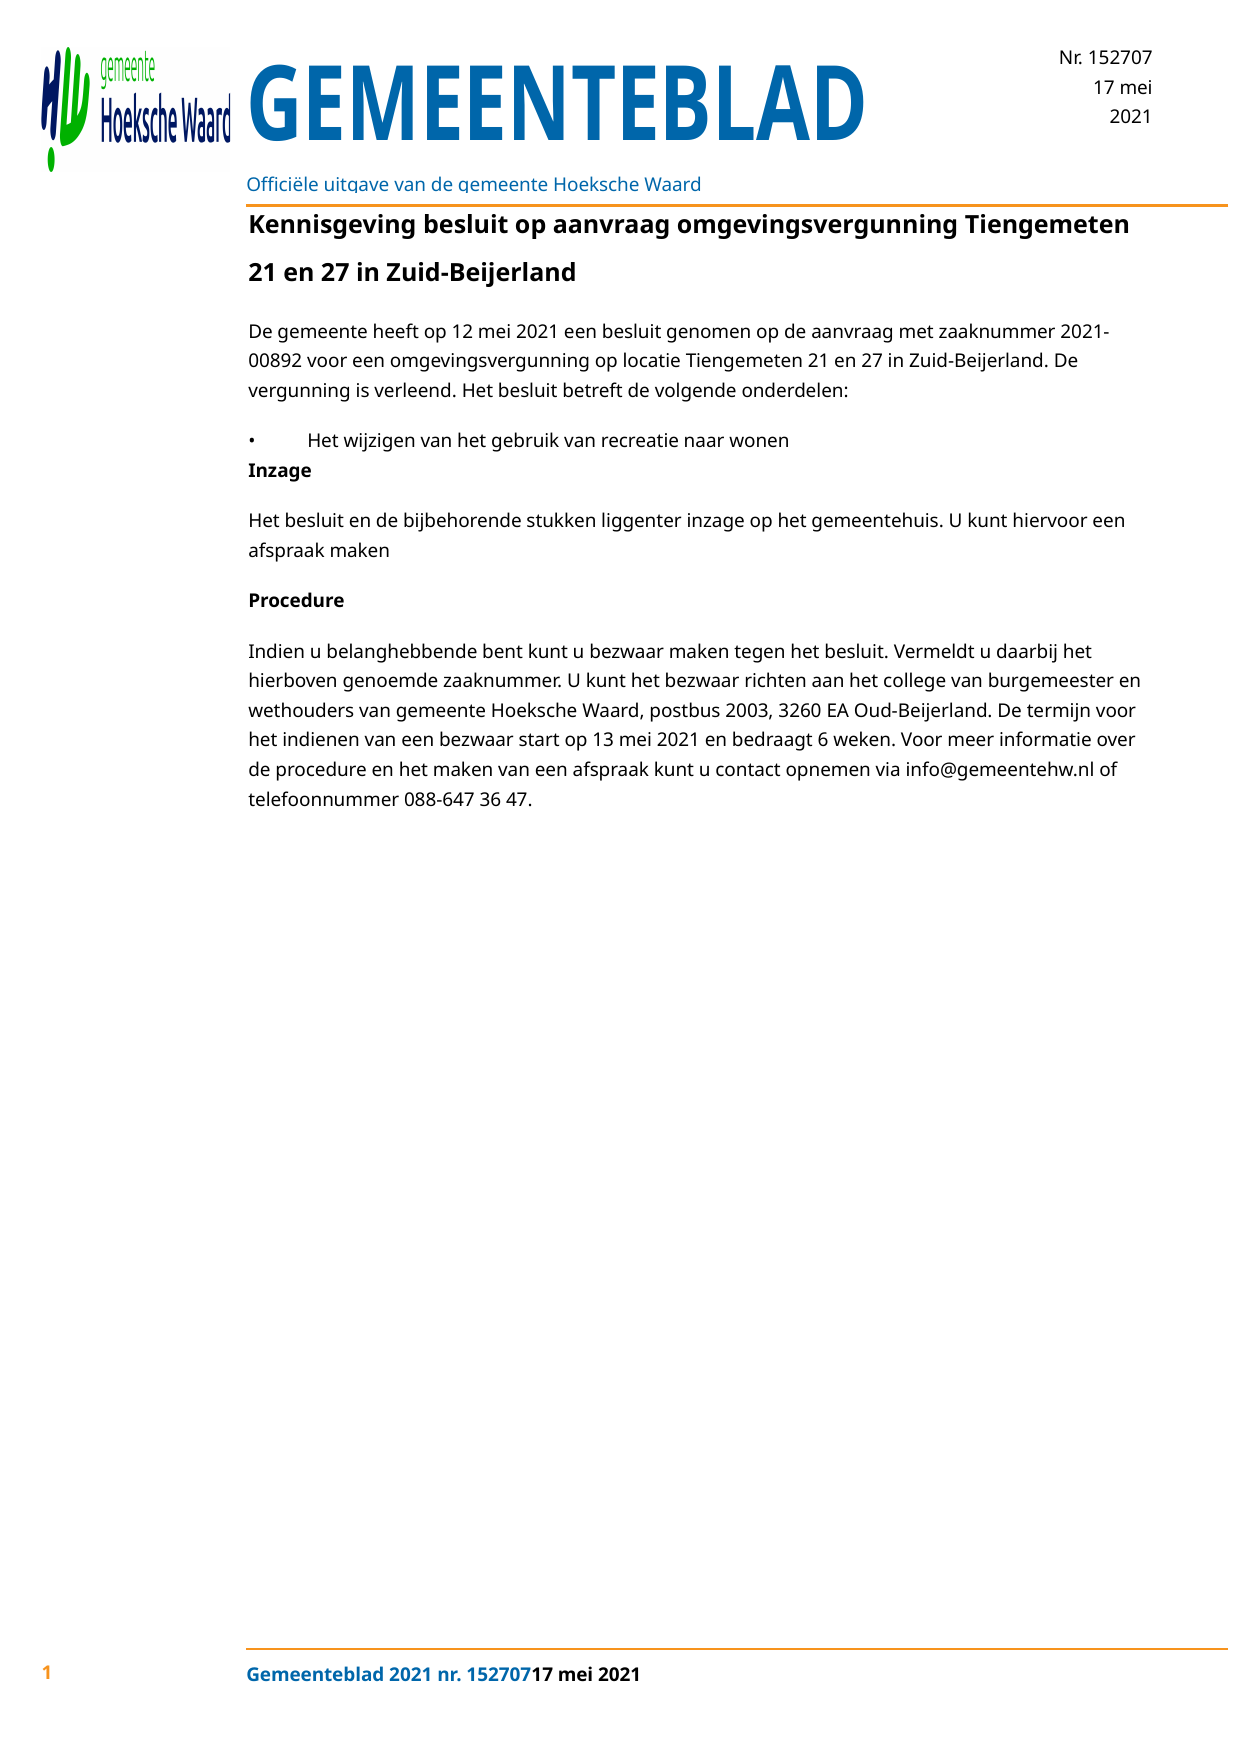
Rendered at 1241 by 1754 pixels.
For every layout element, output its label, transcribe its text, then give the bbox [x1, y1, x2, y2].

text Procedure [248, 587, 1152, 613]
picture [41, 47, 231, 172]
text Indien u belanghebbende bent kunt u bezwaar maken tegen het besluit. Vermeldt u daarbij het hierboven genoemde zaaknummer. U kunt het bezwaar richten aan het college van burgemeester en wethouders van gemeente Hoeksche Waard, postbus 2003, 3260 EA Oud-Beijerland. De termijn voor het indienen van een bezwaar start op 13 mei 2021 en bedraagt 6 weken. Voor meer informatie over de procedure en het maken van een afspraak kunt u contact opnemen via info@gemeentehw.nl of telefoonnummer 088-647 36 47. [248, 638, 1152, 812]
text De gemeente heeft op 12 mei 2021 een besluit genomen op de aanvraag met zaaknummer 2021-00892 voor een omgevingsvergunning op locatie Tiengemeten 21 en 27 in Zuid-Beijerland. De vergunning is verleend. Het besluit betreft de volgende onderdelen: [248, 318, 1152, 403]
text Kennisgeving besluit op aanvraag omgevingsvergunning Tiengemeten 21 en 27 in Zuid-Beijerland [248, 207, 1152, 288]
text Inzage [248, 457, 1152, 483]
list Het wijzigen van het gebruik van recreatie naar wonen [248, 427, 1152, 453]
text Het besluit en de bijbehorende stukken liggenter inzage op het gemeentehuis. U kunt hiervoor een afspraak maken [248, 507, 1152, 563]
